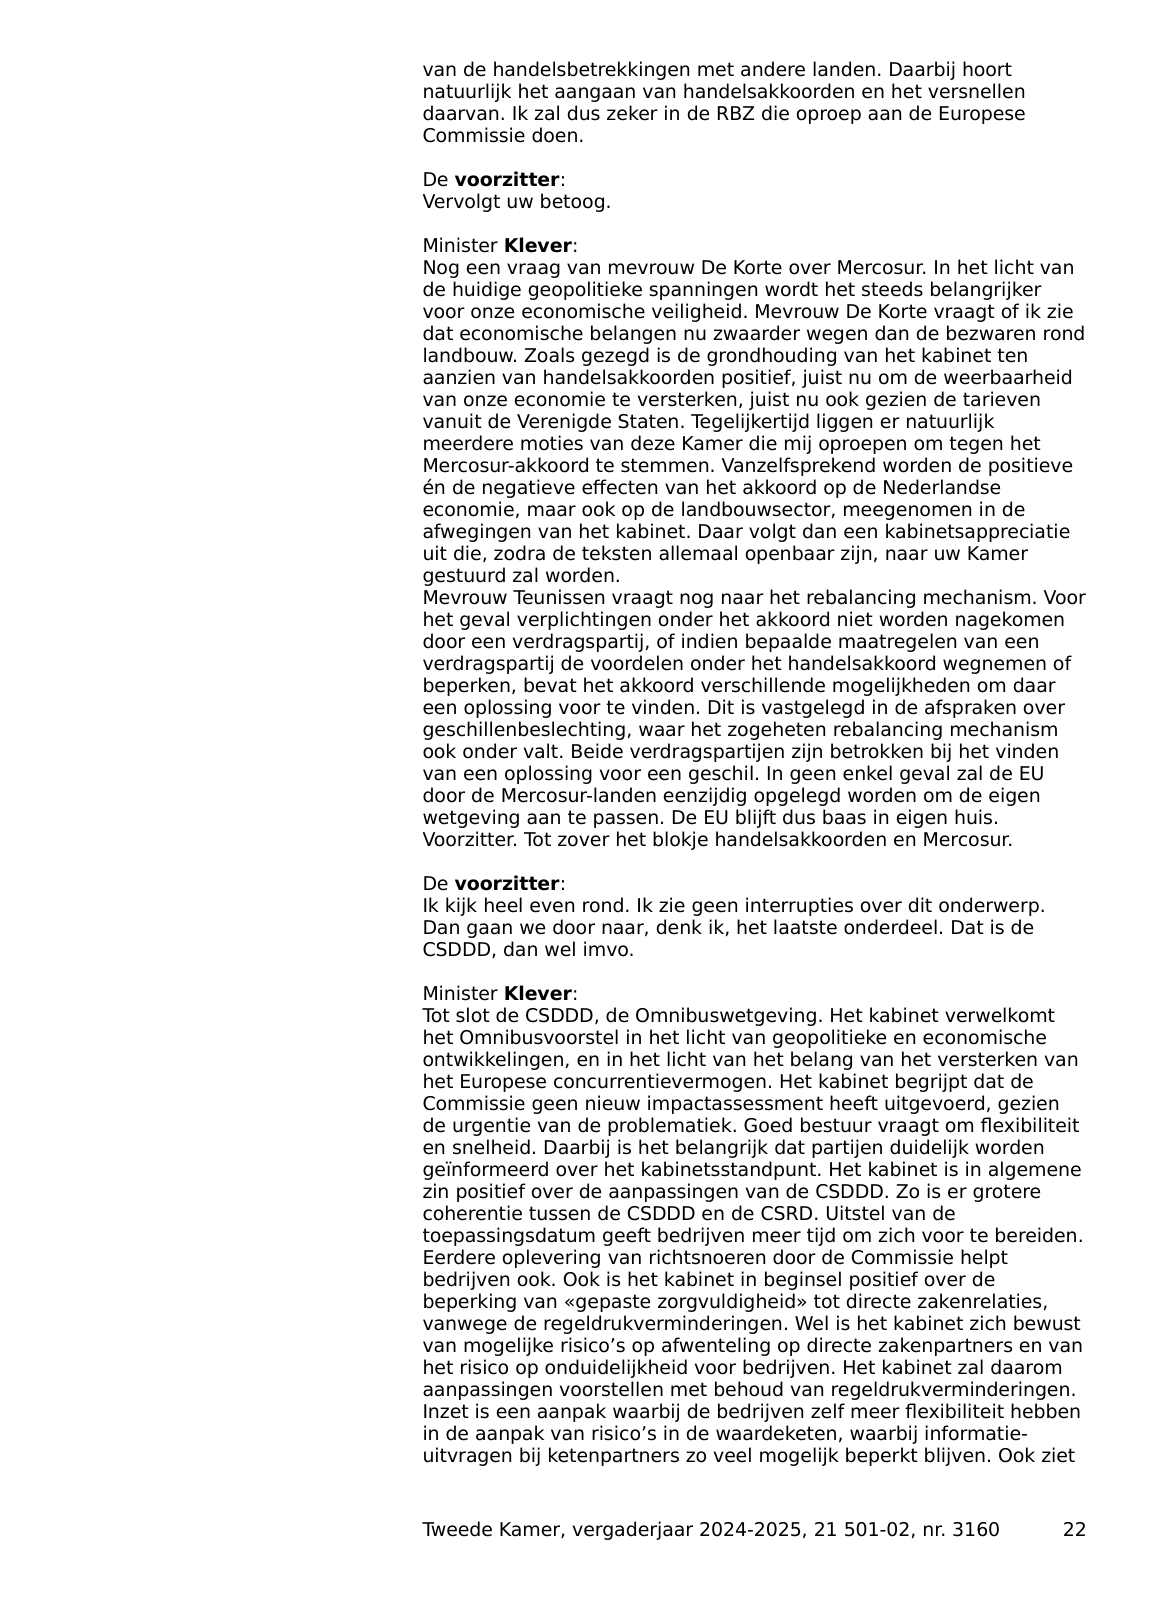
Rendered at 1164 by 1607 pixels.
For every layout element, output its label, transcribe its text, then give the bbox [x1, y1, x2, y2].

text Vervolgt uw betoog. [422, 191, 1087, 213]
text De voorzitter: [422, 169, 1087, 191]
text Ik kijk heel even rond. Ik zie geen interrupties over dit onderwerp. Dan gaan we door naar, denk ik, het laatste onderdeel. Dat is de CSDDD, dan wel imvo. [422, 895, 1087, 961]
text Voorzitter. Tot zover het blokje handelsakkoorden en Mercosur. [422, 829, 1087, 851]
text Minister Klever: [422, 983, 1087, 1005]
text Mevrouw Teunissen vraagt nog naar het rebalancing mechanism. Voor het geval verplichtingen onder het akkoord niet worden nagekomen door een verdragspartij, of indien bepaalde maatregelen van een verdragspartij de voordelen onder het handelsakkoord wegnemen of beperken, bevat het akkoord verschillende mogelijkheden om daar een oplossing voor te vinden. Dit is vastgelegd in de afspraken over geschillenbeslechting, waar het zogeheten rebalancing mechanism ook onder valt. Beide verdragspartijen zijn betrokken bij het vinden van een oplossing voor een geschil. In geen enkel geval zal de EU door de Mercosur-landen eenzijdig opgelegd worden om de eigen wetgeving aan te passen. De EU blijft dus baas in eigen huis. [422, 587, 1087, 829]
text Tot slot de CSDDD, de Omnibuswetgeving. Het kabinet verwelkomt het Omnibusvoorstel in het licht van geopolitieke en economische ontwikkelingen, en in het licht van het belang van het versterken van het Europese concurrentievermogen. Het kabinet begrijpt dat de Commissie geen nieuw impactassessment heeft uitgevoerd, gezien de urgentie van de problematiek. Goed bestuur vraagt om flexibiliteit en snelheid. Daarbij is het belangrijk dat partijen duidelijk worden geïnformeerd over het kabinetsstandpunt. Het kabinet is in algemene zin positief over de aanpassingen van de CSDDD. Zo is er grotere coherentie tussen de CSDDD en de CSRD. Uitstel van de toepassingsdatum geeft bedrijven meer tijd om zich voor te bereiden. Eerdere oplevering van richtsnoeren door de Commissie helpt bedrijven ook. Ook is het kabinet in beginsel positief over de beperking van «gepaste zorgvuldigheid» tot directe zakenrelaties, vanwege de regeldrukverminderingen. Wel is het kabinet zich bewust van mogelijke risico’s op afwenteling op directe zakenpartners en van het risico op onduidelijkheid voor bedrijven. Het kabinet zal daarom aanpassingen voorstellen met behoud van regeldrukverminderingen. Inzet is een aanpak waarbij de bedrijven zelf meer flexibiliteit hebben in de aanpak van risico’s in de waardeketen, waarbij informatie-uitvragen bij ketenpartners zo veel mogelijk beperkt blijven. Ook ziet [422, 1005, 1087, 1467]
text van de handelsbetrekkingen met andere landen. Daarbij hoort natuurlijk het aangaan van handelsakkoorden en het versnellen daarvan. Ik zal dus zeker in de RBZ die oproep aan de Europese Commissie doen. [422, 59, 1087, 147]
text De voorzitter: [422, 873, 1087, 895]
text Nog een vraag van mevrouw De Korte over Mercosur. In het licht van de huidige geopolitieke spanningen wordt het steeds belangrijker voor onze economische veiligheid. Mevrouw De Korte vraagt of ik zie dat economische belangen nu zwaarder wegen dan de bezwaren rond landbouw. Zoals gezegd is de grondhouding van het kabinet ten aanzien van handelsakkoorden positief, juist nu om de weerbaarheid van onze economie te versterken, juist nu ook gezien de tarieven vanuit de Verenigde Staten. Tegelijkertijd liggen er natuurlijk meerdere moties van deze Kamer die mij oproepen om tegen het Mercosur-akkoord te stemmen. Vanzelfsprekend worden de positieve én de negatieve effecten van het akkoord op de Nederlandse economie, maar ook op de landbouwsector, meegenomen in de afwegingen van het kabinet. Daar volgt dan een kabinetsappreciatie uit die, zodra de teksten allemaal openbaar zijn, naar uw Kamer gestuurd zal worden. [422, 257, 1087, 587]
text Minister Klever: [422, 235, 1087, 257]
